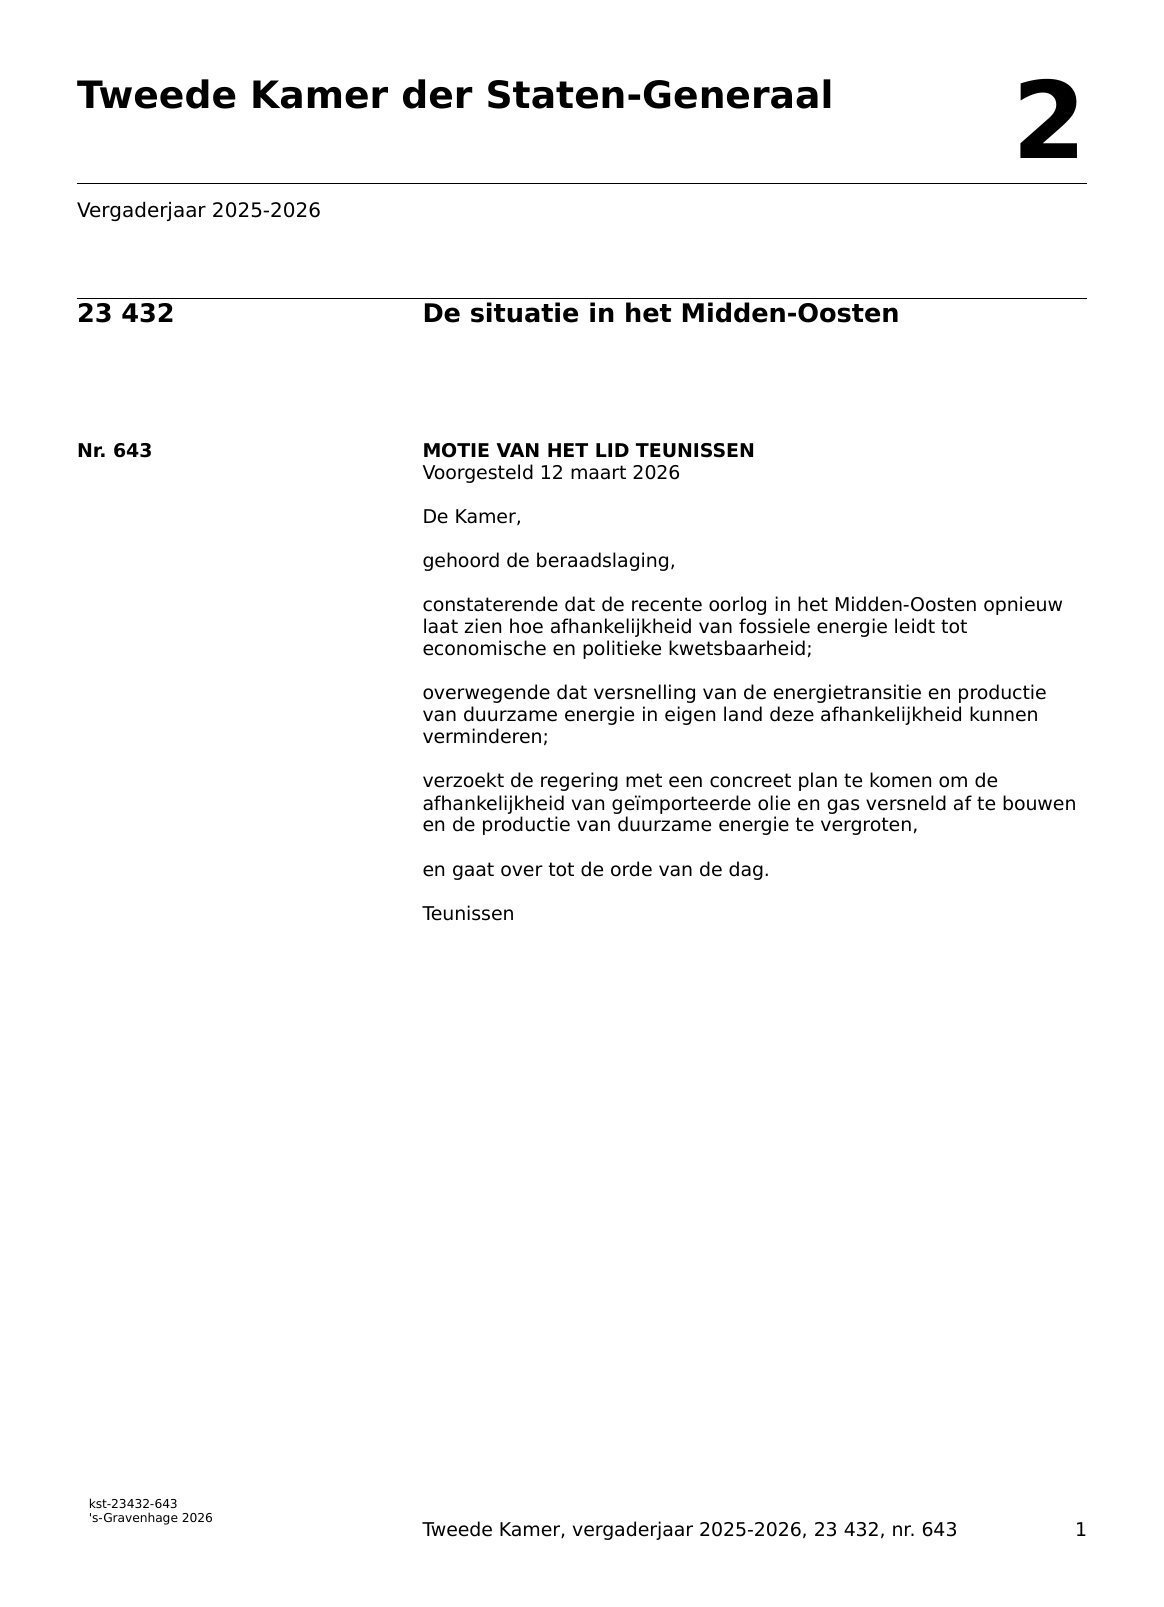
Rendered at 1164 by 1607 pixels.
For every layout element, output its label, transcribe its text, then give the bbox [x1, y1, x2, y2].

subtitle Nr. 643 MOTIE VAN HET LID TEUNISSEN [77, 440, 1087, 462]
text gehoord de beraadslaging, [422, 550, 1087, 572]
table_cell Vergaderjaar 2025-2026 [77, 184, 1087, 298]
table_header 2 [886, 59, 1087, 183]
text 's-Gravenhage 2026 [88, 1511, 323, 1525]
text Teunissen [422, 903, 1087, 925]
subtitle 23 432 De situatie in het Midden-Oosten [77, 299, 1087, 329]
text constaterende dat de recente oorlog in het Midden-Oosten opnieuw laat zien hoe afhankelijkheid van fossiele energie leidt tot economische en politieke kwetsbaarheid; [422, 594, 1087, 660]
text en gaat over tot de orde van de dag. [422, 858, 1087, 881]
text verzoekt de regering met een concreet plan te komen om de afhankelijkheid van geïmporteerde olie en gas versneld af te bouwen en de productie van duurzame energie te vergroten, [422, 770, 1087, 836]
text Voorgesteld 12 maart 2026 [422, 462, 1087, 484]
text kst-23432-643 [88, 1497, 323, 1511]
table_header Tweede Kamer der Staten-Generaal [77, 59, 886, 183]
text overwegende dat versnelling van de energietransitie en productie van duurzame energie in eigen land deze afhankelijkheid kunnen verminderen; [422, 682, 1087, 748]
text De Kamer, [422, 506, 1087, 528]
